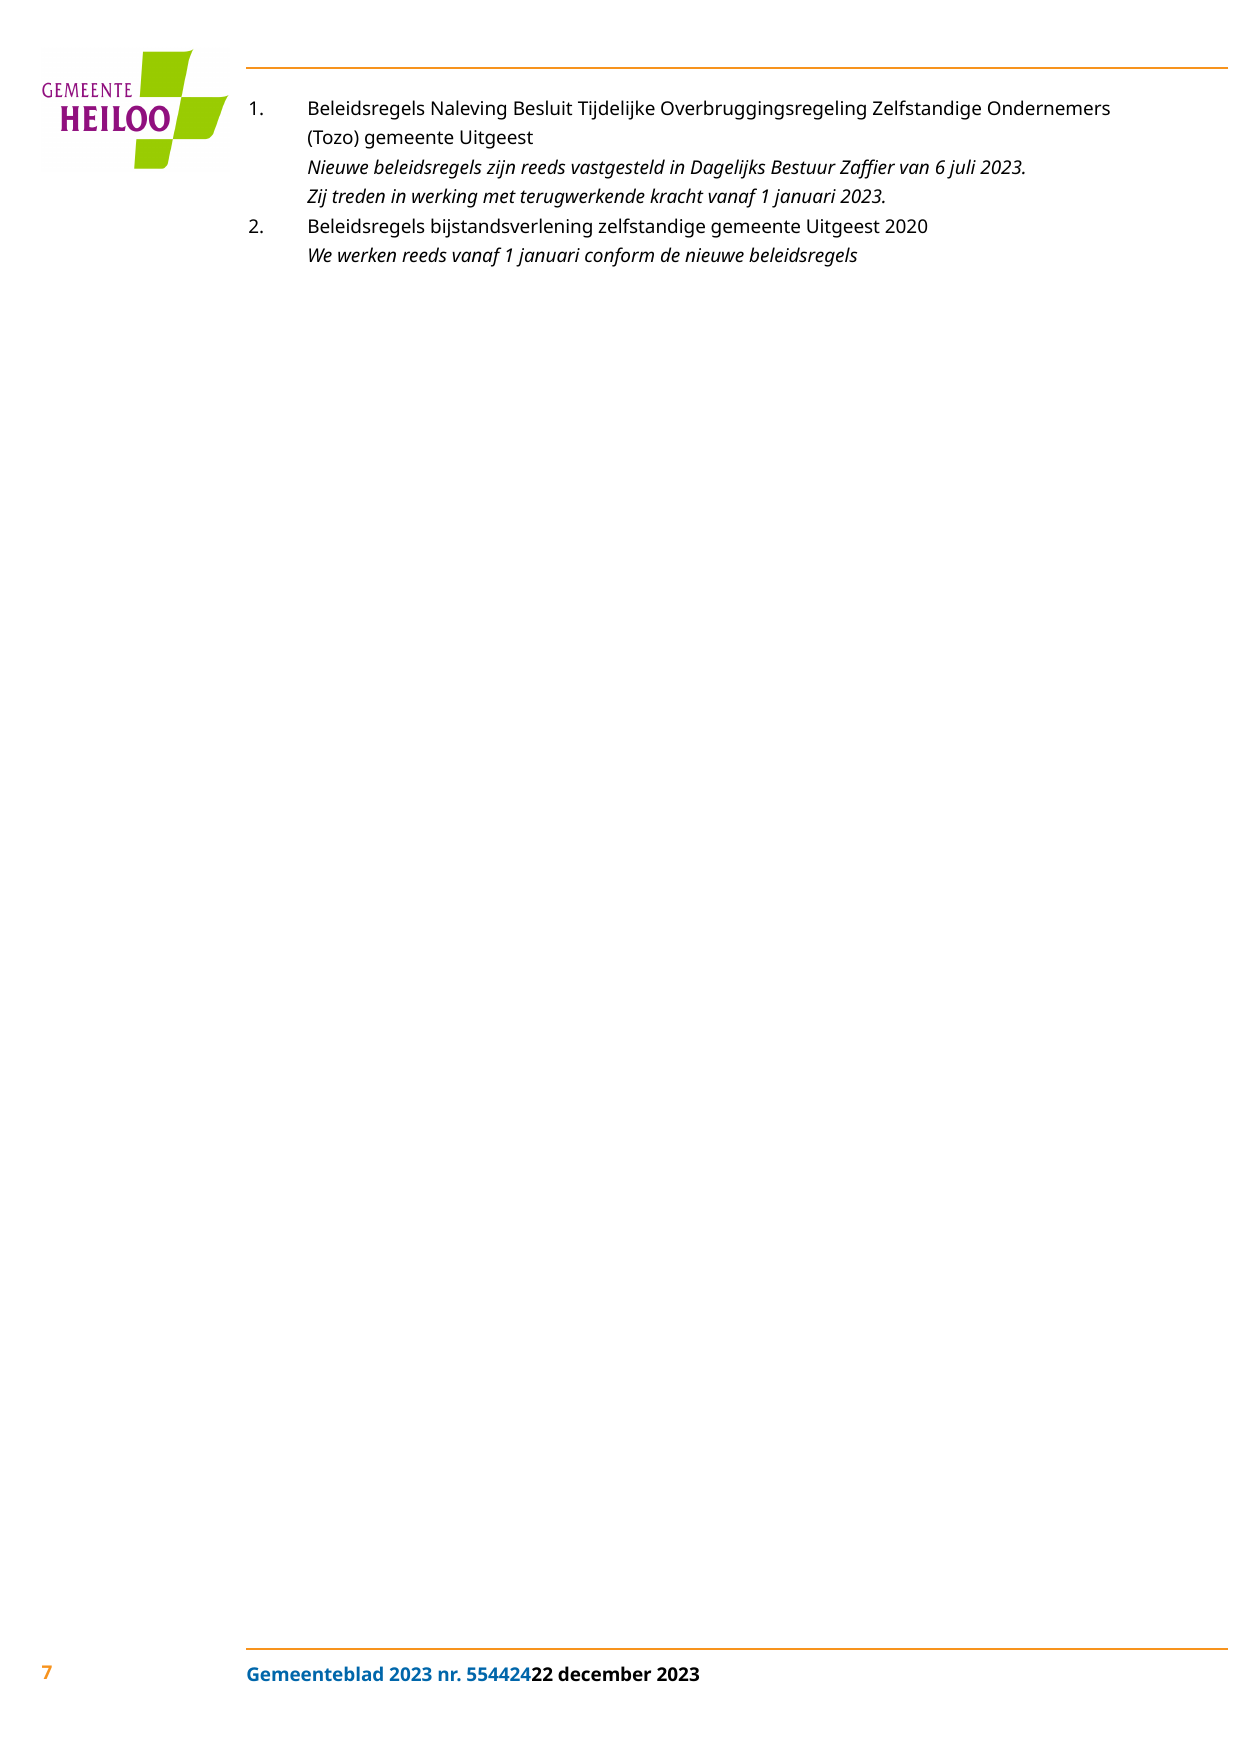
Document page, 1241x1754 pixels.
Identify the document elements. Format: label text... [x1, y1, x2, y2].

list Nieuwe beleidsregels zijn reeds vastgesteld in Dagelijks Bestuur Zaffier van 6 juli 2023. [248, 154, 1152, 180]
picture [41, 47, 231, 172]
list Zij treden in werking met terugwerkende kracht vanaf 1 januari 2023. [248, 183, 1152, 209]
list Beleidsregels Naleving Besluit Tijdelijke Overbruggingsregeling Zelfstandige Ondernemers (Tozo) gemeente Uitgeest [248, 95, 1152, 150]
list We werken reeds vanaf 1 januari conform de nieuwe beleidsregels [248, 243, 1152, 268]
list Beleidsregels bijstandsverlening zelfstandige gemeente Uitgeest 2020 [248, 213, 1152, 239]
